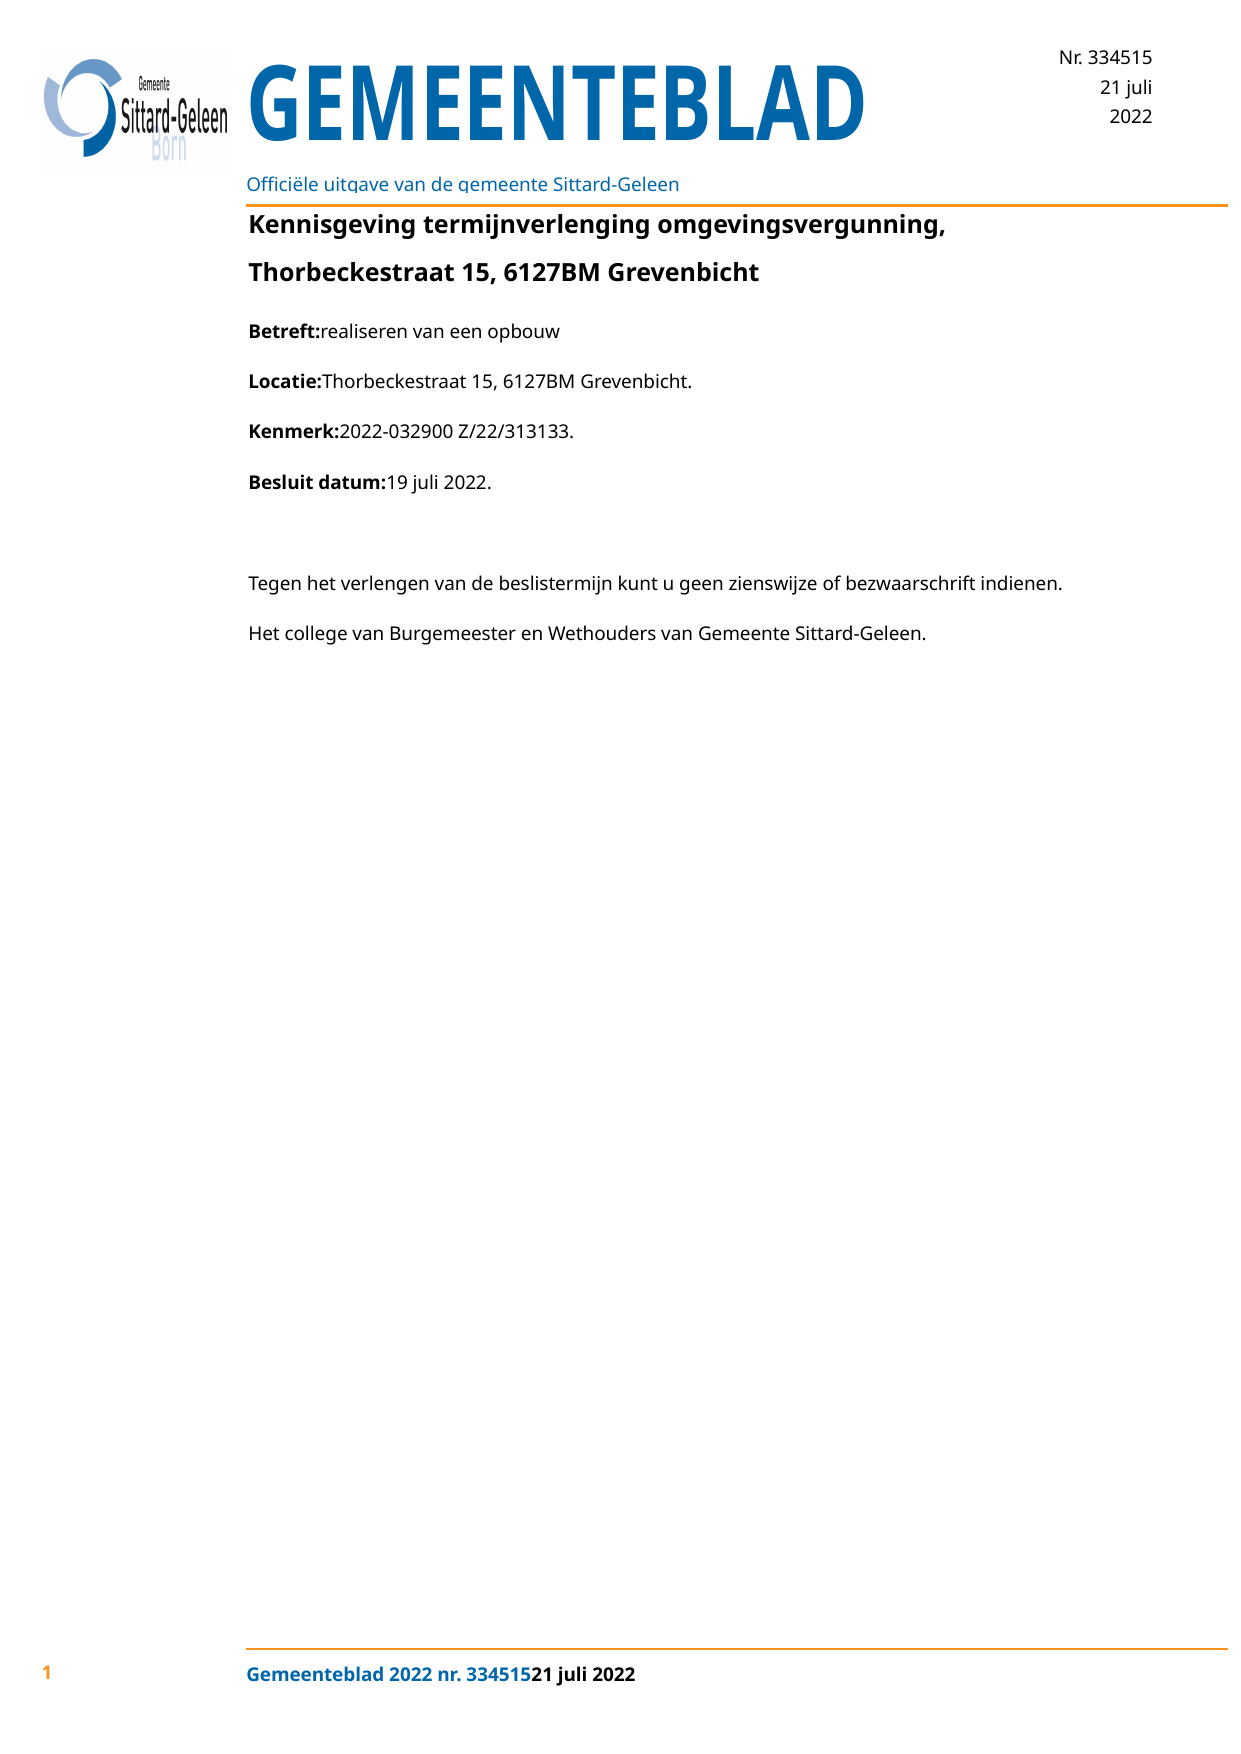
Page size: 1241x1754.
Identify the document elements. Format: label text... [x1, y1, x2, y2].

text Locatie:Thorbeckestraat 15, 6127BM Grevenbicht. [248, 368, 1152, 394]
text Het college van Burgemeester en Wethouders van Gemeente Sittard-Geleen. [248, 620, 1152, 646]
picture [41, 47, 231, 172]
text Kenmerk:2022-032900 Z/22/313133. [248, 419, 1152, 444]
text Besluit datum:19 juli 2022. [248, 469, 1152, 495]
text Betreft:realiseren van een opbouw [248, 318, 1152, 344]
text Tegen het verlengen van de beslistermijn kunt u geen zienswijze of bezwaarschrift indienen. [248, 570, 1152, 596]
text Kennisgeving termijnverlenging omgevingsvergunning, Thorbeckestraat 15, 6127BM Grevenbicht [248, 207, 1152, 288]
